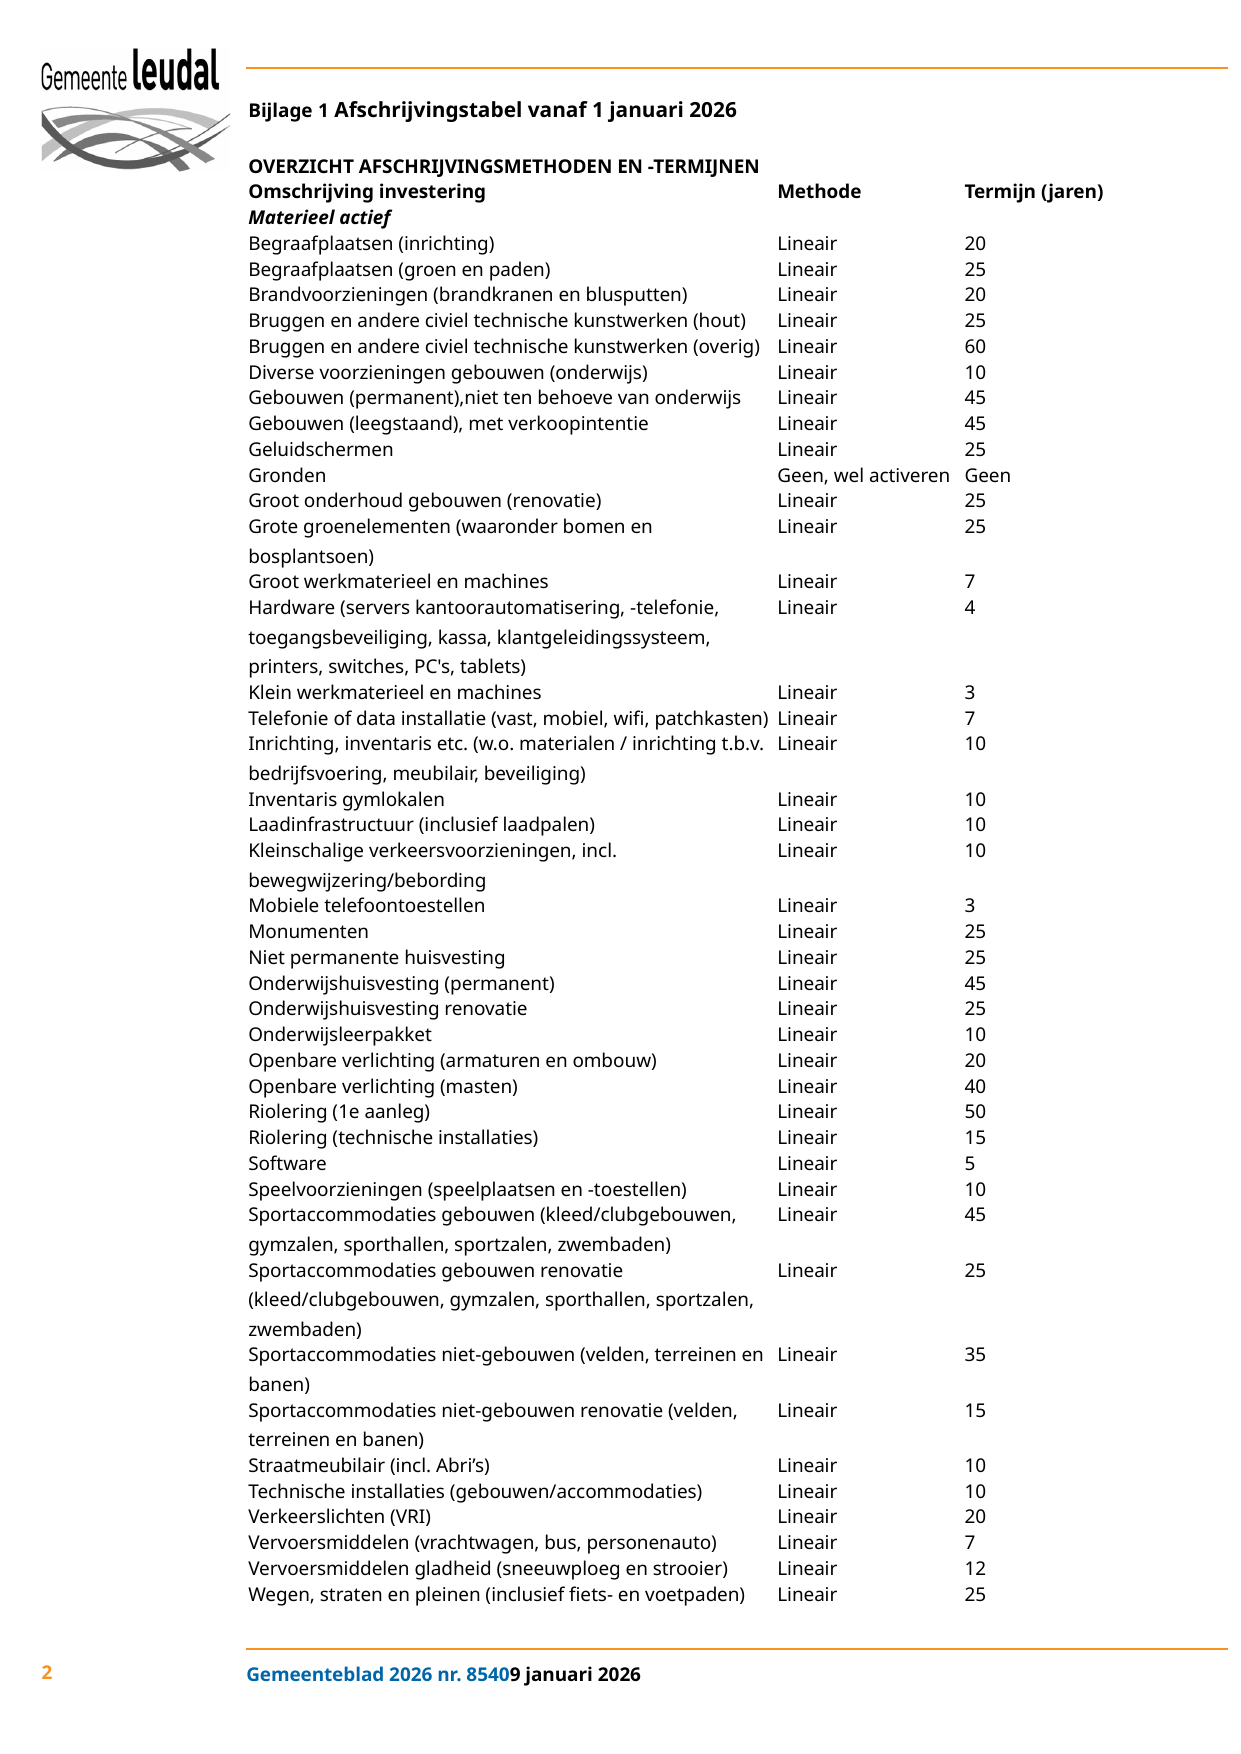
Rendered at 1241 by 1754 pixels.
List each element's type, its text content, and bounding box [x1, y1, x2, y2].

table_cell Diverse voorzieningen gebouwen (onderwijs) [248, 359, 777, 384]
table_cell Gebouwen (permanent),niet ten behoeve van onderwijs [248, 385, 777, 410]
table_cell Termijn (jaren) [964, 179, 1152, 204]
table_cell Sportaccommodaties gebouwen renovatie (kleed/clubgebouwen, gymzalen, sporthallen, sportzalen, zwembaden) [248, 1257, 777, 1342]
table_cell Lineair [777, 1530, 964, 1555]
table_cell Groot werkmaterieel en machines [248, 569, 777, 594]
table_cell Grote groenelementen (waaronder bomen en bosplantsoen) [248, 513, 777, 568]
table_cell 25 [964, 944, 1152, 970]
table_cell 10 [964, 731, 1152, 786]
table_cell Lineair [777, 944, 964, 970]
table_cell 15 [964, 1124, 1152, 1150]
table_cell 25 [964, 1257, 1152, 1342]
table_cell Omschrijving investering [248, 179, 777, 204]
table_cell Lineair [777, 1257, 964, 1342]
table_cell 60 [964, 333, 1152, 359]
table_cell Lineair [777, 1397, 964, 1452]
table_cell Lineair [777, 333, 964, 359]
table_cell Lineair [777, 1478, 964, 1504]
table_cell Lineair [777, 1176, 964, 1201]
table_cell Lineair [777, 1581, 964, 1607]
table_cell 20 [964, 1047, 1152, 1073]
table_cell Klein werkmaterieel en machines [248, 679, 777, 705]
table_cell Lineair [777, 282, 964, 307]
table_cell Gebouwen (leegstaand), met verkoopintentie [248, 410, 777, 436]
table_cell 7 [964, 569, 1152, 594]
table_cell Inrichting, inventaris etc. (w.o. materialen / inrichting t.b.v. bedrijfsvoering, meubilair, beveiliging) [248, 731, 777, 786]
table_cell 25 [964, 996, 1152, 1021]
table_cell 50 [964, 1099, 1152, 1124]
table_cell Lineair [777, 786, 964, 812]
table_cell Brandvoorzieningen (brandkranen en blusputten) [248, 282, 777, 307]
table_cell 20 [964, 282, 1152, 307]
table_cell Riolering (technische installaties) [248, 1124, 777, 1150]
table_cell Lineair [777, 893, 964, 918]
table_cell 4 [964, 594, 1152, 679]
table_cell 25 [964, 513, 1152, 568]
table_cell Software [248, 1150, 777, 1176]
table_cell Lineair [777, 679, 964, 705]
table_cell 40 [964, 1073, 1152, 1098]
table_cell Sportaccommodaties gebouwen (kleed/clubgebouwen, gymzalen, sporthallen, sportzalen, zwembaden) [248, 1201, 777, 1257]
table_cell Lineair [777, 230, 964, 256]
table_cell 10 [964, 812, 1152, 837]
table_cell Begraafplaatsen (inrichting) [248, 230, 777, 256]
table_header [964, 153, 1152, 179]
table_cell 25 [964, 256, 1152, 282]
table_cell Openbare verlichting (armaturen en ombouw) [248, 1047, 777, 1073]
text Bijlage 1 Afschrijvingstabel vanaf 1 januari 2026 [248, 95, 1152, 123]
table_cell Monumenten [248, 919, 777, 944]
table_cell Lineair [777, 838, 964, 893]
table_cell Lineair [777, 594, 964, 679]
table_cell Lineair [777, 385, 964, 410]
table_cell 10 [964, 1452, 1152, 1478]
table_cell Lineair [777, 256, 964, 282]
table_cell Lineair [777, 1342, 964, 1397]
table_cell Laadinfrastructuur (inclusief laadpalen) [248, 812, 777, 837]
table_cell 20 [964, 230, 1152, 256]
table_cell 20 [964, 1504, 1152, 1529]
table_cell 45 [964, 970, 1152, 996]
table_cell 5 [964, 1150, 1152, 1176]
table_cell Geen, wel activeren [777, 462, 964, 487]
table_cell 25 [964, 488, 1152, 513]
table_cell 10 [964, 359, 1152, 384]
table_cell Onderwijshuisvesting (permanent) [248, 970, 777, 996]
table_cell Mobiele telefoontoestellen [248, 893, 777, 918]
table_cell Materieel actief [248, 205, 777, 230]
table_cell Inventaris gymlokalen [248, 786, 777, 812]
table_cell Onderwijsleerpakket [248, 1021, 777, 1047]
table_cell Groot onderhoud gebouwen (renovatie) [248, 488, 777, 513]
table_cell Technische installaties (gebouwen/accommodaties) [248, 1478, 777, 1504]
table_cell Speelvoorzieningen (speelplaatsen en -toestellen) [248, 1176, 777, 1201]
table_cell Lineair [777, 1099, 964, 1124]
table_cell 3 [964, 679, 1152, 705]
table_cell Lineair [777, 359, 964, 384]
table_cell Lineair [777, 1452, 964, 1478]
table_cell Geen [964, 462, 1152, 487]
table_cell Vervoersmiddelen (vrachtwagen, bus, personenauto) [248, 1530, 777, 1555]
table_cell Lineair [777, 488, 964, 513]
table_cell Wegen, straten en pleinen (inclusief fiets- en voetpaden) [248, 1581, 777, 1607]
table_cell 10 [964, 786, 1152, 812]
table_cell Lineair [777, 1555, 964, 1581]
table_header [777, 153, 964, 179]
picture [41, 47, 231, 172]
table_cell 3 [964, 893, 1152, 918]
table_cell 12 [964, 1555, 1152, 1581]
table_cell 45 [964, 410, 1152, 436]
table_cell Lineair [777, 705, 964, 731]
table_cell Lineair [777, 731, 964, 786]
table_cell Lineair [777, 919, 964, 944]
table_cell Lineair [777, 1124, 964, 1150]
table_cell Geluidschermen [248, 436, 777, 462]
table_cell Lineair [777, 812, 964, 837]
table_cell 25 [964, 436, 1152, 462]
table_cell 45 [964, 1201, 1152, 1257]
table_cell 10 [964, 1478, 1152, 1504]
table_cell Begraafplaatsen (groen en paden) [248, 256, 777, 282]
table_cell Openbare verlichting (masten) [248, 1073, 777, 1098]
table_cell [777, 205, 964, 230]
table_cell Telefonie of data installatie (vast, mobiel, wifi, patchkasten) [248, 705, 777, 731]
table_cell Hardware (servers kantoorautomatisering, -telefonie, toegangsbeveiliging, kassa, klantgeleidingssysteem, printers, switches, PC's, tablets) [248, 594, 777, 679]
table_cell 25 [964, 1581, 1152, 1607]
table_cell Methode [777, 179, 964, 204]
table_cell Lineair [777, 1021, 964, 1047]
table_cell Lineair [777, 1073, 964, 1098]
table_cell 25 [964, 919, 1152, 944]
table_cell Lineair [777, 996, 964, 1021]
table_cell Straatmeubilair (incl. Abri’s) [248, 1452, 777, 1478]
table_cell Lineair [777, 436, 964, 462]
table_cell Bruggen en andere civiel technische kunstwerken (hout) [248, 308, 777, 333]
table_header OVERZICHT AFSCHRIJVINGSMETHODEN EN -TERMIJNEN [248, 153, 777, 179]
table_cell Lineair [777, 1504, 964, 1529]
table_cell Gronden [248, 462, 777, 487]
table_cell Lineair [777, 970, 964, 996]
table_cell Vervoersmiddelen gladheid (sneeuwploeg en strooier) [248, 1555, 777, 1581]
table_cell Riolering (1e aanleg) [248, 1099, 777, 1124]
table_cell Lineair [777, 1047, 964, 1073]
table_cell [964, 205, 1152, 230]
table_cell 35 [964, 1342, 1152, 1397]
table_cell Sportaccommodaties niet-gebouwen renovatie (velden, terreinen en banen) [248, 1397, 777, 1452]
table_cell Lineair [777, 1201, 964, 1257]
table_cell 10 [964, 1176, 1152, 1201]
table_cell Sportaccommodaties niet-gebouwen (velden, terreinen en banen) [248, 1342, 777, 1397]
table_cell Lineair [777, 308, 964, 333]
table_cell Bruggen en andere civiel technische kunstwerken (overig) [248, 333, 777, 359]
table_cell Lineair [777, 410, 964, 436]
table_cell Niet permanente huisvesting [248, 944, 777, 970]
table_cell 25 [964, 308, 1152, 333]
table_cell 10 [964, 1021, 1152, 1047]
table_cell Lineair [777, 513, 964, 568]
table_cell Verkeerslichten (VRI) [248, 1504, 777, 1529]
table_cell 45 [964, 385, 1152, 410]
table_cell Lineair [777, 569, 964, 594]
table_cell 10 [964, 838, 1152, 893]
table_cell 7 [964, 1530, 1152, 1555]
table_cell Lineair [777, 1150, 964, 1176]
table_cell 7 [964, 705, 1152, 731]
table_cell 15 [964, 1397, 1152, 1452]
table_cell Kleinschalige verkeersvoorzieningen, incl. bewegwijzering/bebording [248, 838, 777, 893]
table_cell Onderwijshuisvesting renovatie [248, 996, 777, 1021]
